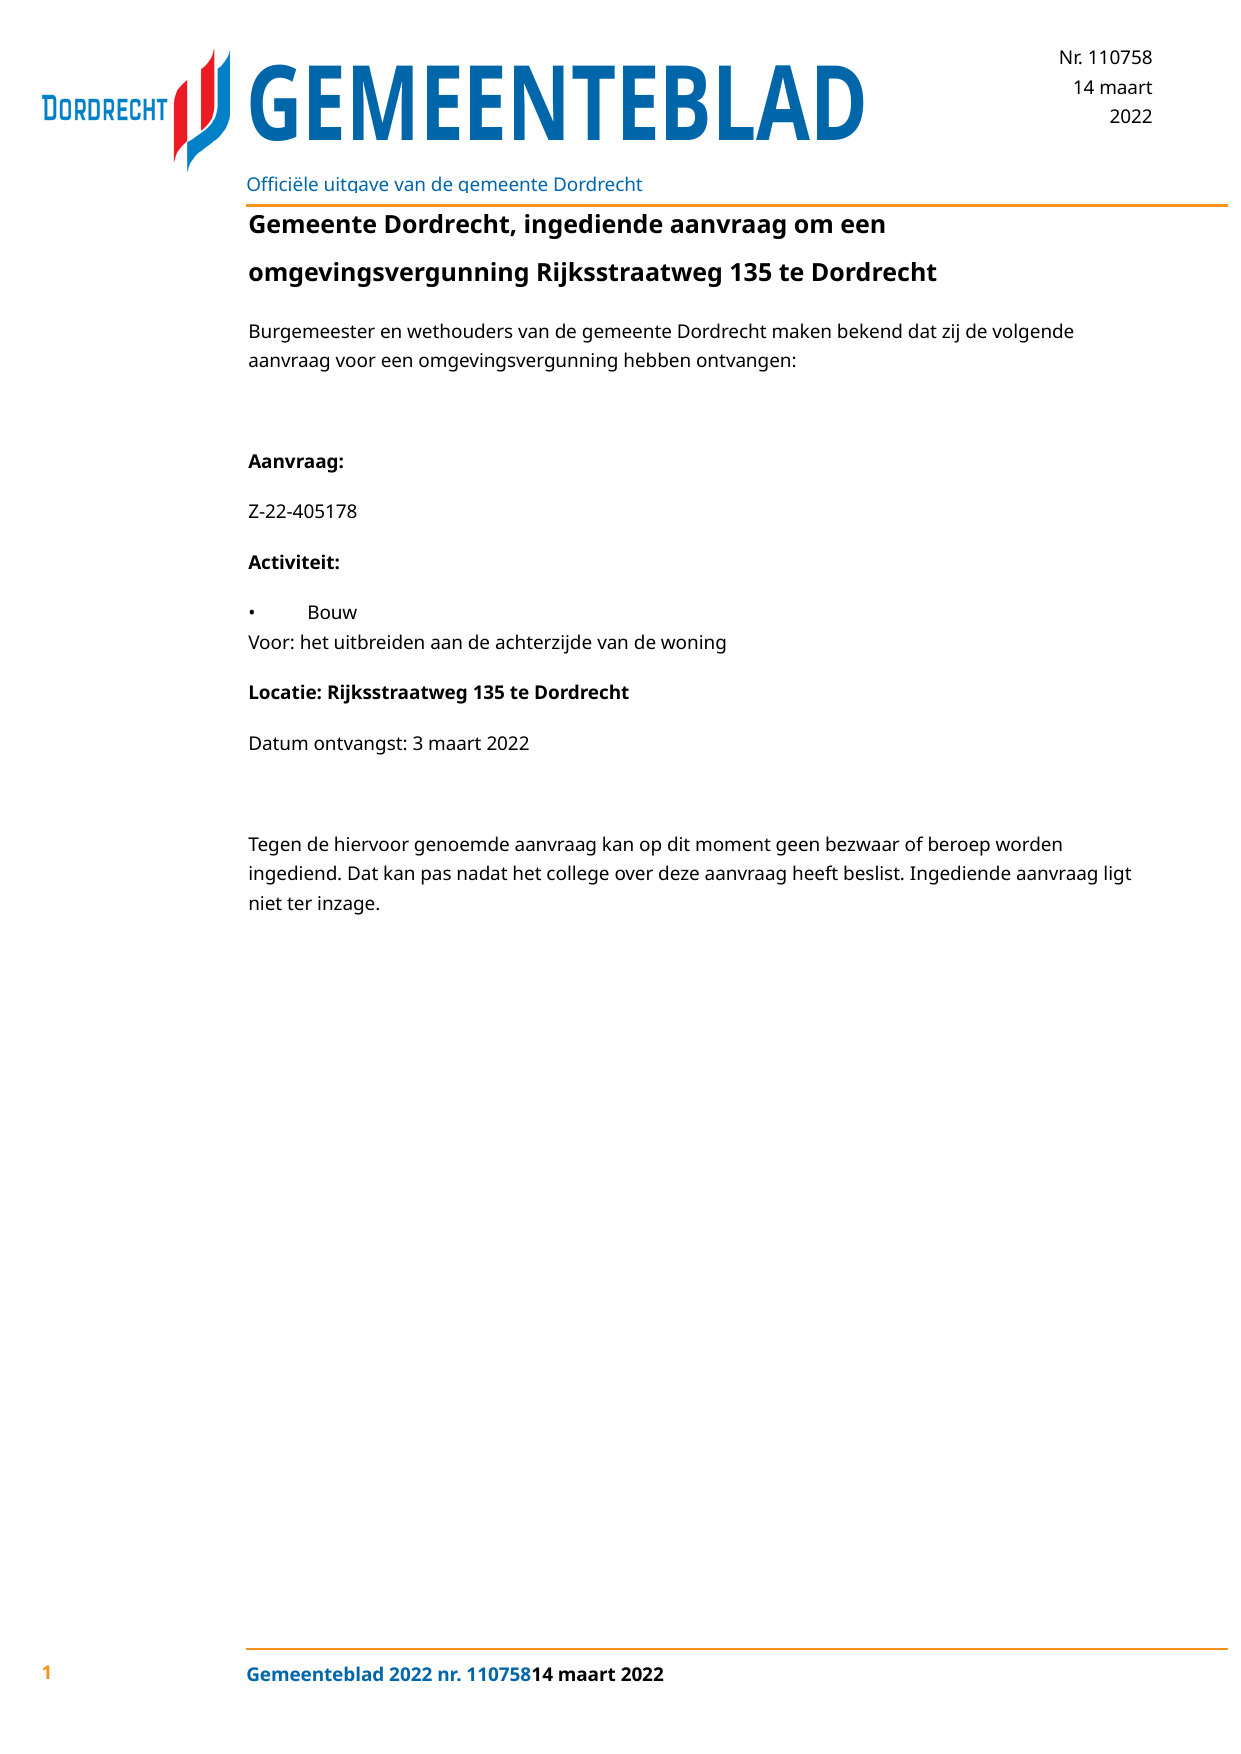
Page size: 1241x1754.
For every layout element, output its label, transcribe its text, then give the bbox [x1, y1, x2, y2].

text Voor: het uitbreiden aan de achterzijde van de woning [248, 629, 1152, 655]
list Bouw [248, 599, 1152, 625]
text Locatie: Rijksstraatweg 135 te Dordrecht [248, 679, 1152, 705]
text Gemeente Dordrecht, ingediende aanvraag om een omgevingsvergunning Rijksstraatweg 135 te Dordrecht [248, 207, 1152, 288]
text Activiteit: [248, 549, 1152, 575]
text Aanvraag: [248, 448, 1152, 474]
text Tegen de hiervoor genoemde aanvraag kan op dit moment geen bezwaar of beroep worden ingediend. Dat kan pas nadat het college over deze aanvraag heeft beslist. Ingediende aanvraag ligt niet ter inzage. [248, 831, 1152, 916]
text Datum ontvangst: 3 maart 2022 [248, 730, 1152, 756]
text Burgemeester en wethouders van de gemeente Dordrecht maken bekend dat zij de volgende aanvraag voor een omgevingsvergunning hebben ontvangen: [248, 318, 1152, 373]
text Z-22-405178 [248, 499, 1152, 524]
picture [41, 47, 231, 172]
